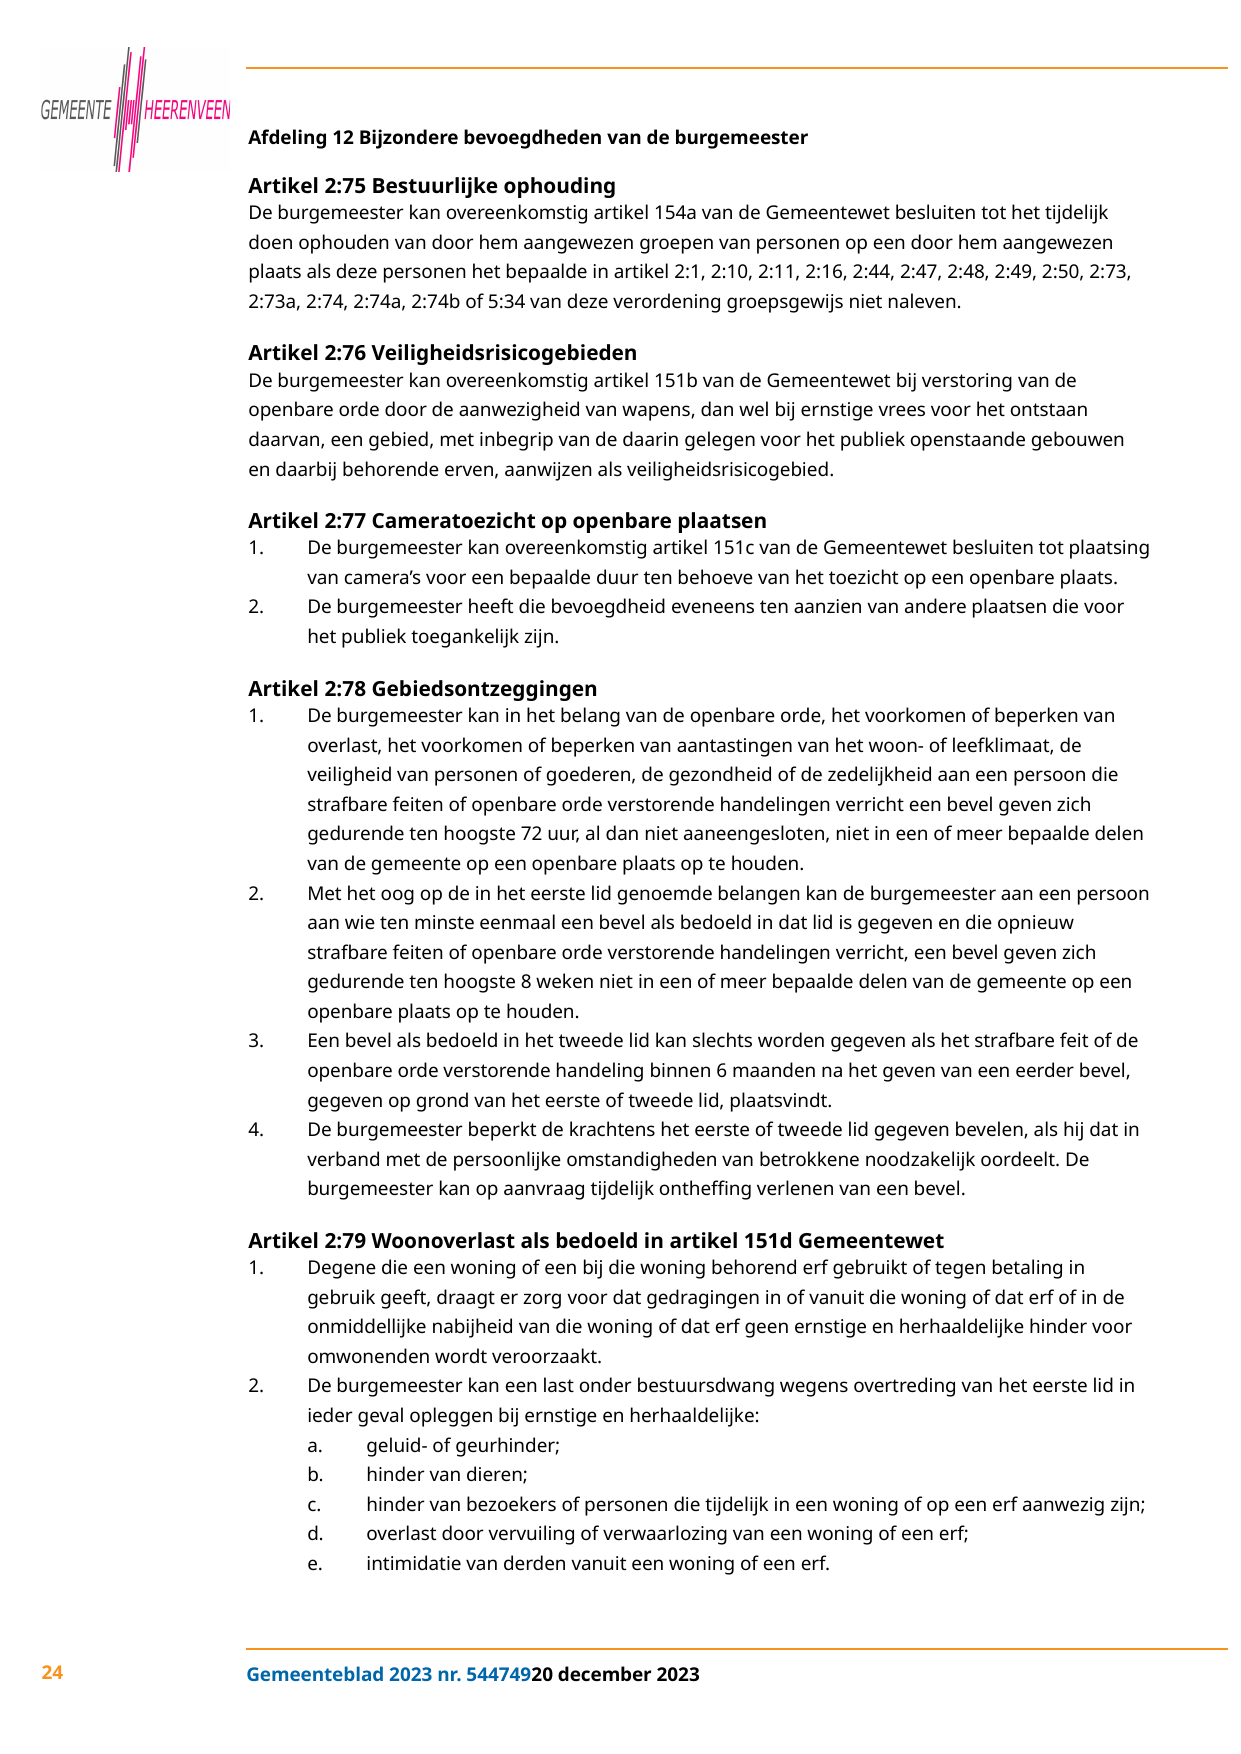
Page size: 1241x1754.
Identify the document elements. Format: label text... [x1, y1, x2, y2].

list hinder van dieren; [307, 1461, 1152, 1487]
list De burgemeester kan overeenkomstig artikel 151c van de Gemeentewet besluiten tot plaatsing van camera’s voor een bepaalde duur ten behoeve van het toezicht op een openbare plaats. [248, 534, 1152, 590]
list overlast door vervuiling of verwaarlozing van een woning of een erf; [307, 1521, 1152, 1546]
list De burgemeester beperkt de krachtens het eerste of tweede lid gegeven bevelen, als hij dat in verband met de persoonlijke omstandigheden van betrokkene noodzakelijk oordeelt. De burgemeester kan op aanvraag tijdelijk ontheffing verlenen van een bevel. [248, 1116, 1152, 1201]
list intimidatie van derden vanuit een woning of een erf. [307, 1550, 1152, 1576]
text De burgemeester kan overeenkomstig artikel 154a van de Gemeentewet besluiten tot het tijdelijk doen ophouden van door hem aangewezen groepen van personen op een door hem aangewezen plaats als deze personen het bepaalde in artikel 2:1, 2:10, 2:11, 2:16, 2:44, 2:47, 2:48, 2:49, 2:50, 2:73, 2:73a, 2:74, 2:74a, 2:74b of 5:34 van deze verordening groepsgewijs niet naleven. [248, 199, 1152, 314]
text Artikel 2:76 Veiligheidsrisicogebieden [248, 338, 1152, 367]
text Artikel 2:79 Woonoverlast als bedoeld in artikel 151d Gemeentewet [248, 1226, 1152, 1254]
text De burgemeester kan overeenkomstig artikel 151b van de Gemeentewet bij verstoring van de openbare orde door de aanwezigheid van wapens, dan wel bij ernstige vrees voor het ontstaan daarvan, een gebied, met inbegrip van de daarin gelegen voor het publiek openstaande gebouwen en daarbij behorende erven, aanwijzen als veiligheidsrisicogebied. [248, 367, 1152, 481]
list Met het oog op de in het eerste lid genoemde belangen kan de burgemeester aan een persoon aan wie ten minste eenmaal een bevel als bedoeld in dat lid is gegeven en die opnieuw strafbare feiten of openbare orde verstorende handelingen verricht, een bevel geven zich gedurende ten hoogste 8 weken niet in een of meer bepaalde delen van de gemeente op een openbare plaats op te houden. [248, 880, 1152, 1024]
list Een bevel als bedoeld in het tweede lid kan slechts worden gegeven als het strafbare feit of de openbare orde verstorende handeling binnen 6 maanden na het geven van een eerder bevel, gegeven op grond van het eerste of tweede lid, plaatsvindt. [248, 1028, 1152, 1112]
text Artikel 2:77 Cameratoezicht op openbare plaatsen [248, 506, 1152, 534]
list hinder van bezoekers of personen die tijdelijk in een woning of op een erf aanwezig zijn; [307, 1491, 1152, 1517]
list De burgemeester kan in het belang van de openbare orde, het voorkomen of beperken van overlast, het voorkomen of beperken van aantastingen van het woon- of leefklimaat, de veiligheid van personen of goederen, de gezondheid of de zedelijkheid aan een persoon die strafbare feiten of openbare orde verstorende handelingen verricht een bevel geven zich gedurende ten hoogste 72 uur, al dan niet aaneengesloten, niet in een of meer bepaalde delen van de gemeente op een openbare plaats op te houden. [248, 702, 1152, 876]
list Degene die een woning of een bij die woning behorend erf gebruikt of tegen betaling in gebruik geeft, draagt er zorg voor dat gedragingen in of vanuit die woning of dat erf of in de onmiddellijke nabijheid van die woning of dat erf geen ernstige en herhaaldelijke hinder voor omwonenden wordt veroorzaakt. [248, 1254, 1152, 1369]
text Artikel 2:78 Gebiedsontzeggingen [248, 674, 1152, 702]
text Afdeling 12 Bijzondere bevoegdheden van de burgemeester [248, 124, 1152, 150]
text Artikel 2:75 Bestuurlijke ophouding [248, 171, 1152, 199]
list De burgemeester heeft die bevoegdheid eveneens ten aanzien van andere plaatsen die voor het publiek toegankelijk zijn. [248, 594, 1152, 649]
list geluid- of geurhinder; [307, 1432, 1152, 1458]
list De burgemeester kan een last onder bestuursdwang wegens overtreding van het eerste lid in ieder geval opleggen bij ernstige en herhaaldelijke: [248, 1373, 1152, 1428]
picture [41, 47, 231, 172]
